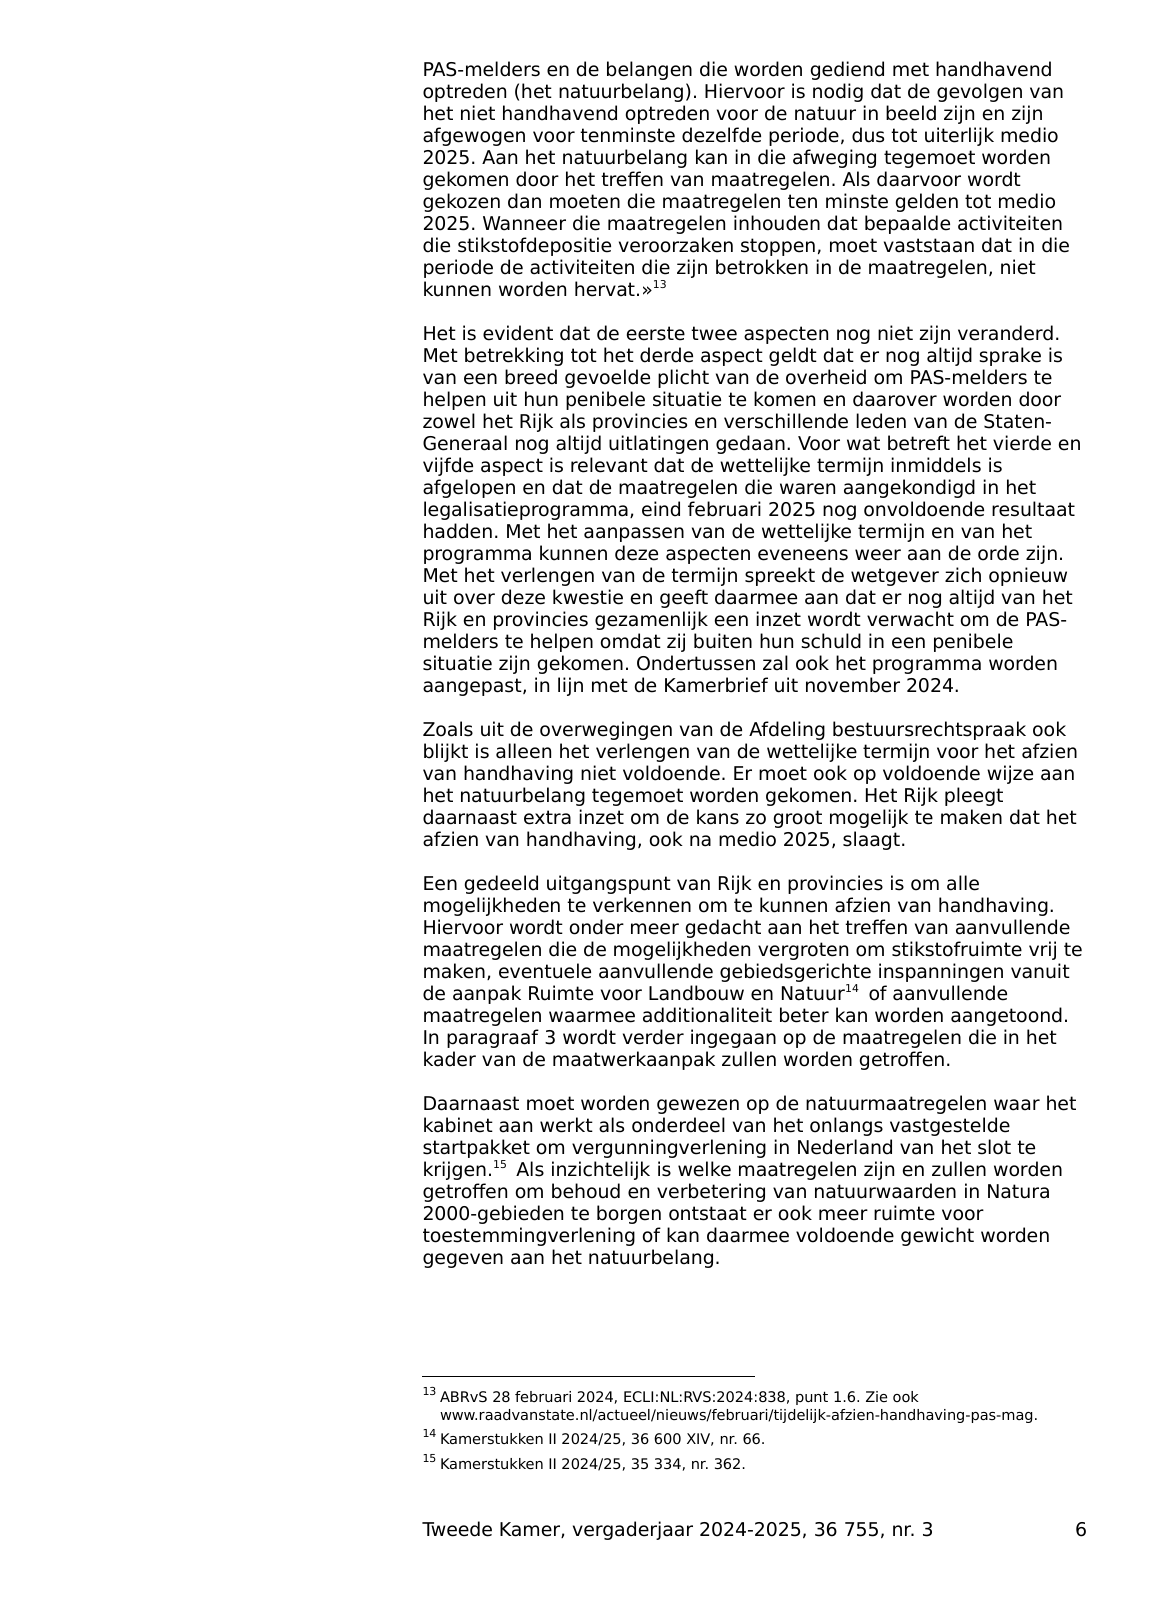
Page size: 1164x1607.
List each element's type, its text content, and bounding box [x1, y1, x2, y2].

text ABRvS 28 februari 2024, ECLI:NL:RVS:2024:838, punt 1.6. Zie ook www.raadvanstate.nl/actueel/nieuws/februari/tijdelijk-afzien-handhaving-pas-mag. [422, 1385, 1087, 1424]
text Het is evident dat de eerste twee aspecten nog niet zijn veranderd. Met betrekking tot het derde aspect geldt dat er nog altijd sprake is van een breed gevoelde plicht van de overheid om PAS-melders te helpen uit hun penibele situatie te komen en daarover worden door zowel het Rijk als provincies en verschillende leden van de Staten-Generaal nog altijd uitlatingen gedaan. Voor wat betreft het vierde en vijfde aspect is relevant dat de wettelijke termijn inmiddels is afgelopen en dat de maatregelen die waren aangekondigd in het legalisatieprogramma, eind februari 2025 nog onvoldoende resultaat hadden. Met het aanpassen van de wettelijke termijn en van het programma kunnen deze aspecten eveneens weer aan de orde zijn. Met het verlengen van de termijn spreekt de wetgever zich opnieuw uit over deze kwestie en geeft daarmee aan dat er nog altijd van het Rijk en provincies gezamenlijk een inzet wordt verwacht om de PAS-melders te helpen omdat zij buiten hun schuld in een penibele situatie zijn gekomen. Ondertussen zal ook het programma worden aangepast, in lijn met de Kamerbrief uit november 2024. [422, 323, 1087, 697]
text Kamerstukken II 2024/25, 35 334, nr. 362. [422, 1452, 1087, 1474]
text Kamerstukken II 2024/25, 36 600 XIV, nr. 66. [422, 1427, 1087, 1449]
text Daarnaast moet worden gewezen op de natuurmaatregelen waar het kabinet aan werkt als onderdeel van het onlangs vastgestelde startpakket om vergunningverlening in Nederland van het slot te krijgen. Als inzichtelijk is welke maatregelen zijn en zullen worden getroffen om behoud en verbetering van natuurwaarden in Natura 2000-gebieden te borgen ontstaat er ook meer ruimte voor toestemmingverlening of kan daarmee voldoende gewicht worden gegeven aan het natuurbelang. [422, 1093, 1087, 1269]
text Zoals uit de overwegingen van de Afdeling bestuursrechtspraak ook blijkt is alleen het verlengen van de wettelijke termijn voor het afzien van handhaving niet voldoende. Er moet ook op voldoende wijze aan het natuurbelang tegemoet worden gekomen. Het Rijk pleegt daarnaast extra inzet om de kans zo groot mogelijk te maken dat het afzien van handhaving, ook na medio 2025, slaagt. [422, 719, 1087, 851]
text PAS-melders en de belangen die worden gediend met handhavend optreden (het natuurbelang). Hiervoor is nodig dat de gevolgen van het niet handhavend optreden voor de natuur in beeld zijn en zijn afgewogen voor tenminste dezelfde periode, dus tot uiterlijk medio 2025. Aan het natuurbelang kan in die afweging tegemoet worden gekomen door het treffen van maatregelen. Als daarvoor wordt gekozen dan moeten die maatregelen ten minste gelden tot medio 2025. Wanneer die maatregelen inhouden dat bepaalde activiteiten die stikstofdepositie veroorzaken stoppen, moet vaststaan dat in die periode de activiteiten die zijn betrokken in de maatregelen, niet kunnen worden hervat.» [422, 59, 1087, 301]
text Een gedeeld uitgangspunt van Rijk en provincies is om alle mogelijkheden te verkennen om te kunnen afzien van handhaving. Hiervoor wordt onder meer gedacht aan het treffen van aanvullende maatregelen die de mogelijkheden vergroten om stikstofruimte vrij te maken, eventuele aanvullende gebiedsgerichte inspanningen vanuit de aanpak Ruimte voor Landbouw en Natuur of aanvullende maatregelen waarmee additionaliteit beter kan worden aangetoond. In paragraaf 3 wordt verder ingegaan op de maatregelen die in het kader van de maatwerkaanpak zullen worden getroffen. [422, 873, 1087, 1071]
